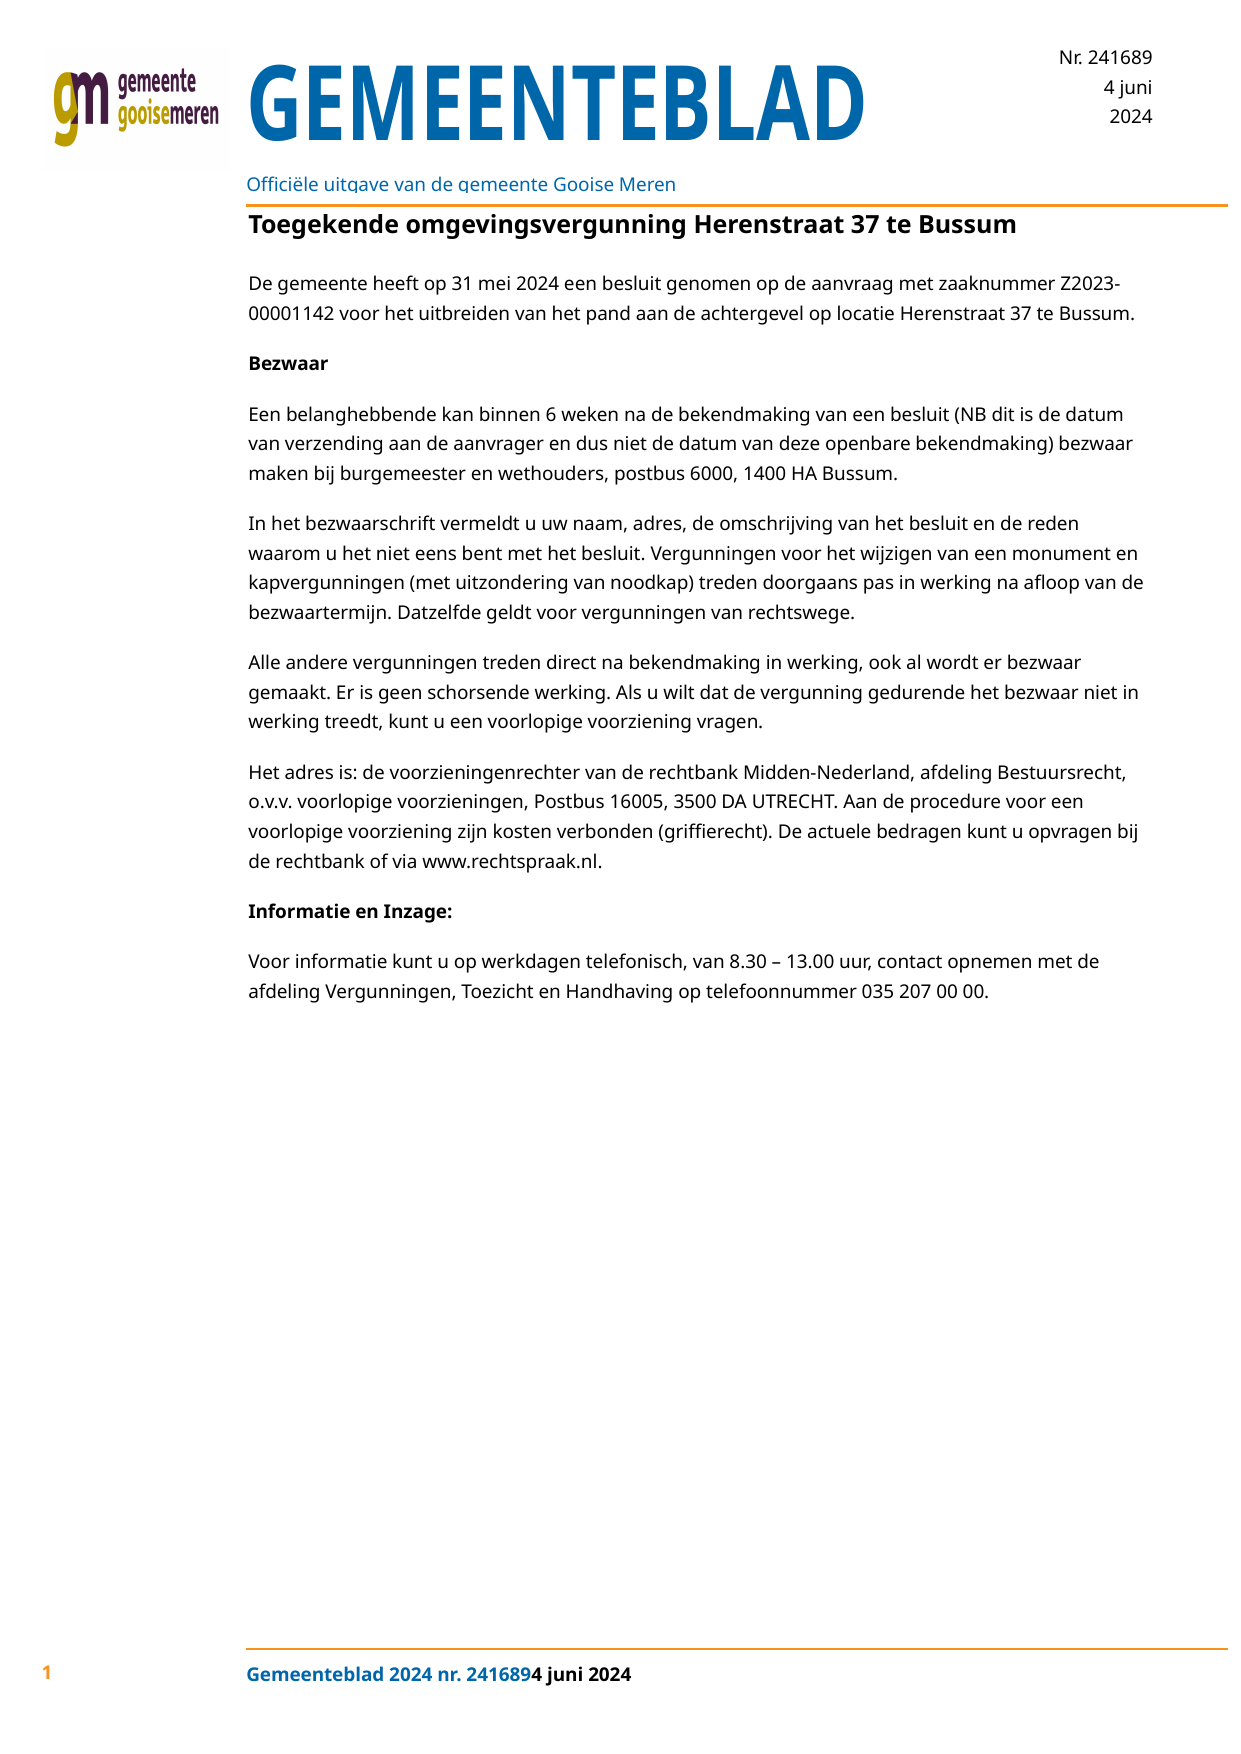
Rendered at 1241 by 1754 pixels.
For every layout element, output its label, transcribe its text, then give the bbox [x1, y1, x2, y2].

text Bezwaar [248, 350, 1152, 376]
text Het adres is: de voorzieningenrechter van de rechtbank Midden-Nederland, afdeling Bestuursrecht, o.v.v. voorlopige voorzieningen, Postbus 16005, 3500 DA UTRECHT. Aan de procedure voor een voorlopige voorziening zijn kosten verbonden (griffierecht). De actuele bedragen kunt u opvragen bij de rechtbank of via www.rechtspraak.nl. [248, 759, 1152, 873]
text De gemeente heeft op 31 mei 2024 een besluit genomen op de aanvraag met zaaknummer Z2023-00001142 voor het uitbreiden van het pand aan de achtergevel op locatie Herenstraat 37 te Bussum. [248, 270, 1152, 326]
text Informatie en Inzage: [248, 898, 1152, 924]
text In het bezwaarschrift vermeldt u uw naam, adres, de omschrijving van het besluit en de reden waarom u het niet eens bent met het besluit. Vergunningen voor het wijzigen van een monument en kapvergunningen (met uitzondering van noodkap) treden doorgaans pas in werking na afloop van de bezwaartermijn. Datzelfde geldt voor vergunningen van rechtswege. [248, 510, 1152, 625]
picture [41, 47, 231, 172]
text Een belanghebbende kan binnen 6 weken na de bekendmaking van een besluit (NB dit is de datum van verzending aan de aanvrager en dus niet de datum van deze openbare bekendmaking) bezwaar maken bij burgemeester en wethouders, postbus 6000, 1400 HA Bussum. [248, 401, 1152, 486]
text Alle andere vergunningen treden direct na bekendmaking in werking, ook al wordt er bezwaar gemaakt. Er is geen schorsende werking. Als u wilt dat de vergunning gedurende het bezwaar niet in werking treedt, kunt u een voorlopige voorziening vragen. [248, 649, 1152, 734]
text Toegekende omgevingsvergunning Herenstraat 37 te Bussum [248, 207, 1152, 241]
text Voor informatie kunt u op werkdagen telefonisch, van 8.30 – 13.00 uur, contact opnemen met de afdeling Vergunningen, Toezicht en Handhaving op telefoonnummer 035 207 00 00. [248, 949, 1152, 1004]
